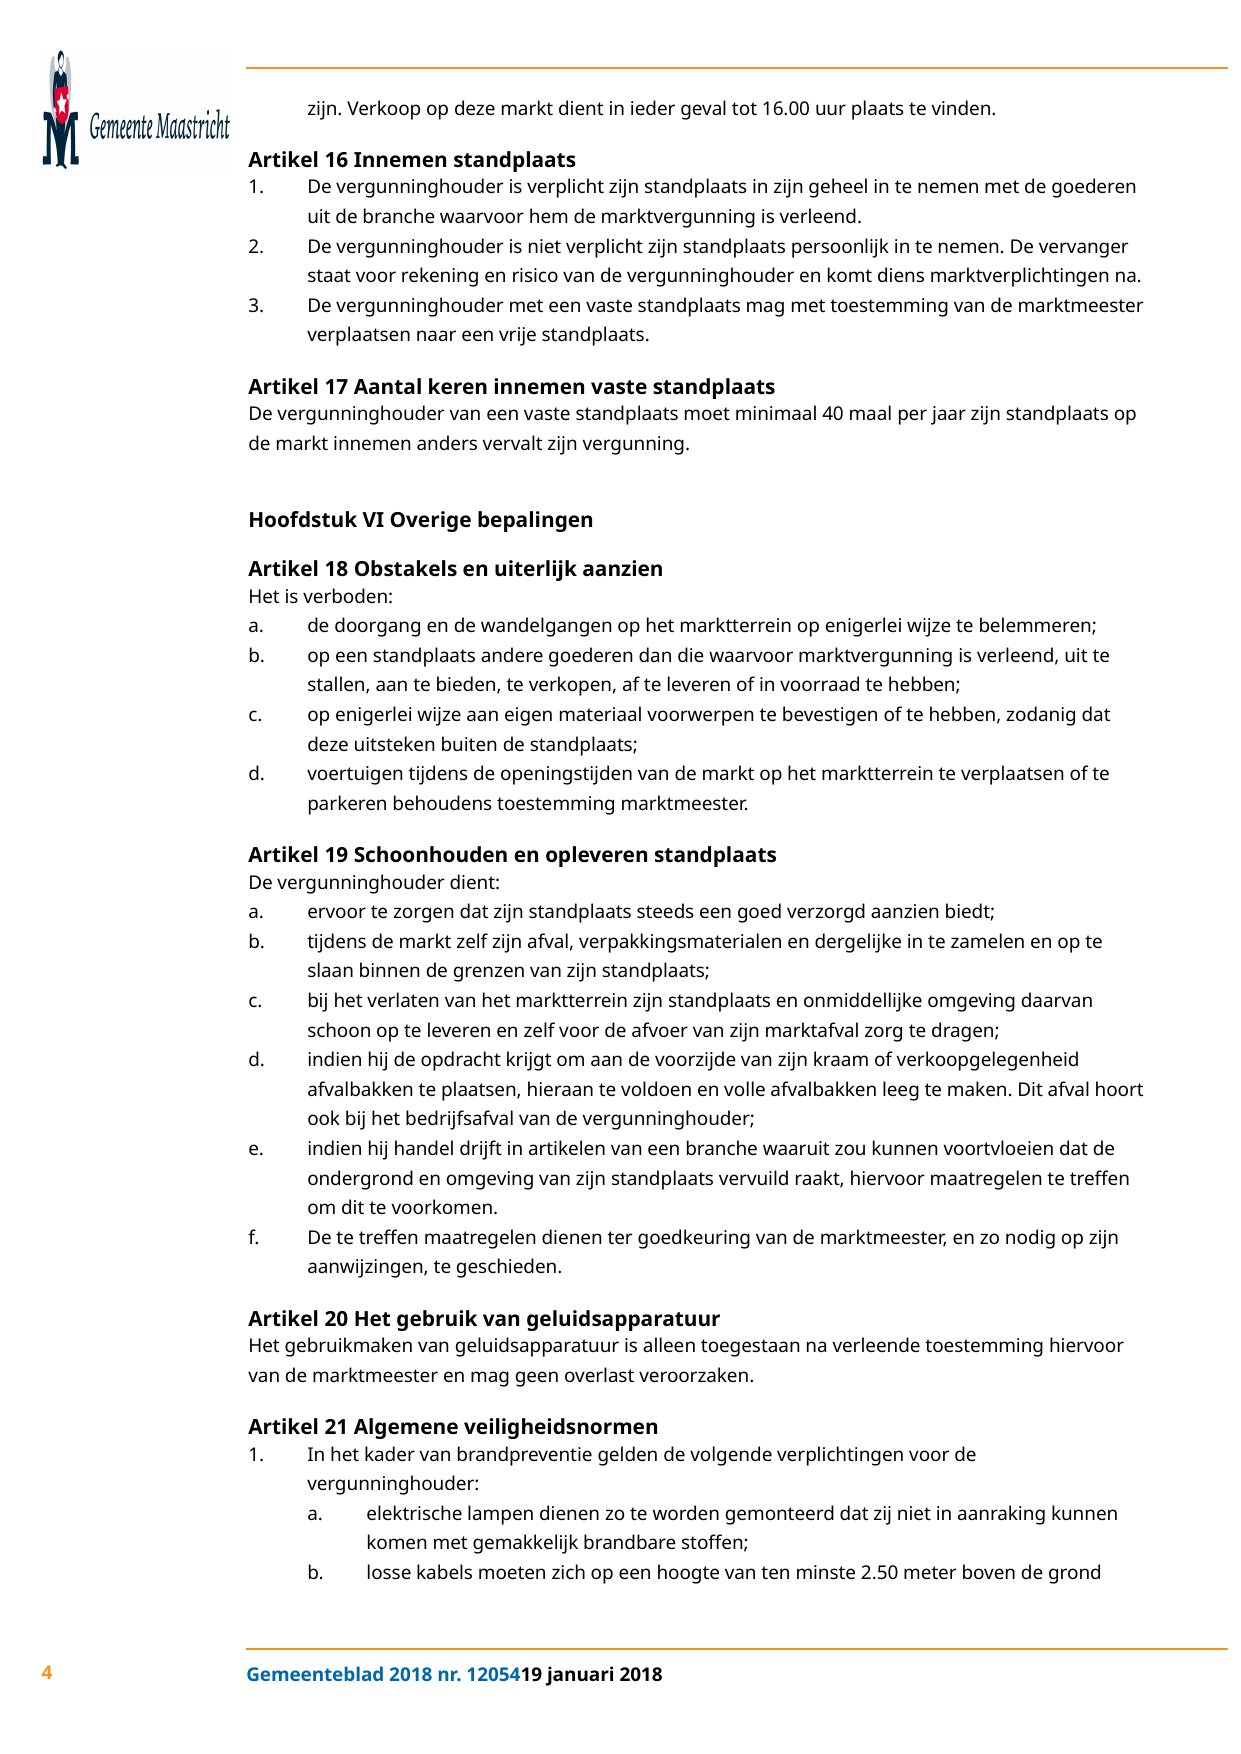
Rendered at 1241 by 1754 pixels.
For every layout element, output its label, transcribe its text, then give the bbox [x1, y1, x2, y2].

text Artikel 17 Aantal keren innemen vaste standplaats [248, 372, 1152, 400]
text Artikel 21 Algemene veiligheidsnormen [248, 1412, 1152, 1441]
list zijn. Verkoop op deze markt dient in ieder geval tot 16.00 uur plaats te vinden. [248, 95, 1152, 121]
list tijdens de markt zelf zijn afval, verpakkingsmaterialen en dergelijke in te zamelen en op te slaan binnen de grenzen van zijn standplaats; [248, 928, 1152, 983]
text Artikel 19 Schoonhouden en opleveren standplaats [248, 840, 1152, 869]
text Artikel 18 Obstakels en uiterlijk aanzien [248, 554, 1152, 583]
picture [41, 47, 231, 172]
text Het is verboden: [248, 583, 1152, 609]
list indien hij de opdracht krijgt om aan de voorzijde van zijn kraam of verkoopgelegenheid afvalbakken te plaatsen, hieraan te voldoen en volle afvalbakken leeg te maken. Dit afval hoort ook bij het bedrijfsafval van de vergunninghouder; [248, 1046, 1152, 1131]
list De te treffen maatregelen dienen ter goedkeuring van de marktmeester, en zo nodig op zijn aanwijzingen, te geschieden. [248, 1224, 1152, 1279]
text De vergunninghouder van een vaste standplaats moet minimaal 40 maal per jaar zijn standplaats op de markt innemen anders vervalt zijn vergunning. [248, 400, 1152, 456]
list bij het verlaten van het marktterrein zijn standplaats en onmiddellijke omgeving daarvan schoon op te leveren en zelf voor de afvoer van zijn marktafval zorg te dragen; [248, 987, 1152, 1042]
list voertuigen tijdens de openingstijden van de markt op het marktterrein te verplaatsen of te parkeren behoudens toestemming marktmeester. [248, 760, 1152, 816]
text Hoofdstuk VI Overige bepalingen [248, 505, 1152, 534]
list ervoor te zorgen dat zijn standplaats steeds een goed verzorgd aanzien biedt; [248, 898, 1152, 924]
text Artikel 20 Het gebruik van geluidsapparatuur [248, 1304, 1152, 1332]
list elektrische lampen dienen zo te worden gemonteerd dat zij niet in aanraking kunnen komen met gemakkelijk brandbare stoffen; [307, 1500, 1152, 1555]
text De vergunninghouder dient: [248, 869, 1152, 894]
text Het gebruikmaken van geluidsapparatuur is alleen toegestaan na verleende toestemming hiervoor van de marktmeester en mag geen overlast veroorzaken. [248, 1332, 1152, 1388]
list In het kader van brandpreventie gelden de volgende verplichtingen voor de vergunninghouder: [248, 1441, 1152, 1496]
list De vergunninghouder is niet verplicht zijn standplaats persoonlijk in te nemen. De vervanger staat voor rekening en risico van de vergunninghouder en komt diens marktverplichtingen na. [248, 233, 1152, 288]
list op enigerlei wijze aan eigen materiaal voorwerpen te bevestigen of te hebben, zodanig dat deze uitsteken buiten de standplaats; [248, 701, 1152, 757]
list De vergunninghouder met een vaste standplaats mag met toestemming van de marktmeester verplaatsen naar een vrije standplaats. [248, 292, 1152, 347]
list losse kabels moeten zich op een hoogte van ten minste 2.50 meter boven de grond [307, 1559, 1152, 1585]
text Artikel 16 Innemen standplaats [248, 145, 1152, 174]
list op een standplaats andere goederen dan die waarvoor marktvergunning is verleend, uit te stallen, aan te bieden, te verkopen, af te leveren of in voorraad te hebben; [248, 642, 1152, 697]
list indien hij handel drijft in artikelen van een branche waaruit zou kunnen voortvloeien dat de ondergrond en omgeving van zijn standplaats vervuild raakt, hiervoor maatregelen te treffen om dit te voorkomen. [248, 1135, 1152, 1220]
list de doorgang en de wandelgangen op het marktterrein op enigerlei wijze te belemmeren; [248, 612, 1152, 638]
list De vergunninghouder is verplicht zijn standplaats in zijn geheel in te nemen met de goederen uit de branche waarvoor hem de marktvergunning is verleend. [248, 174, 1152, 229]
